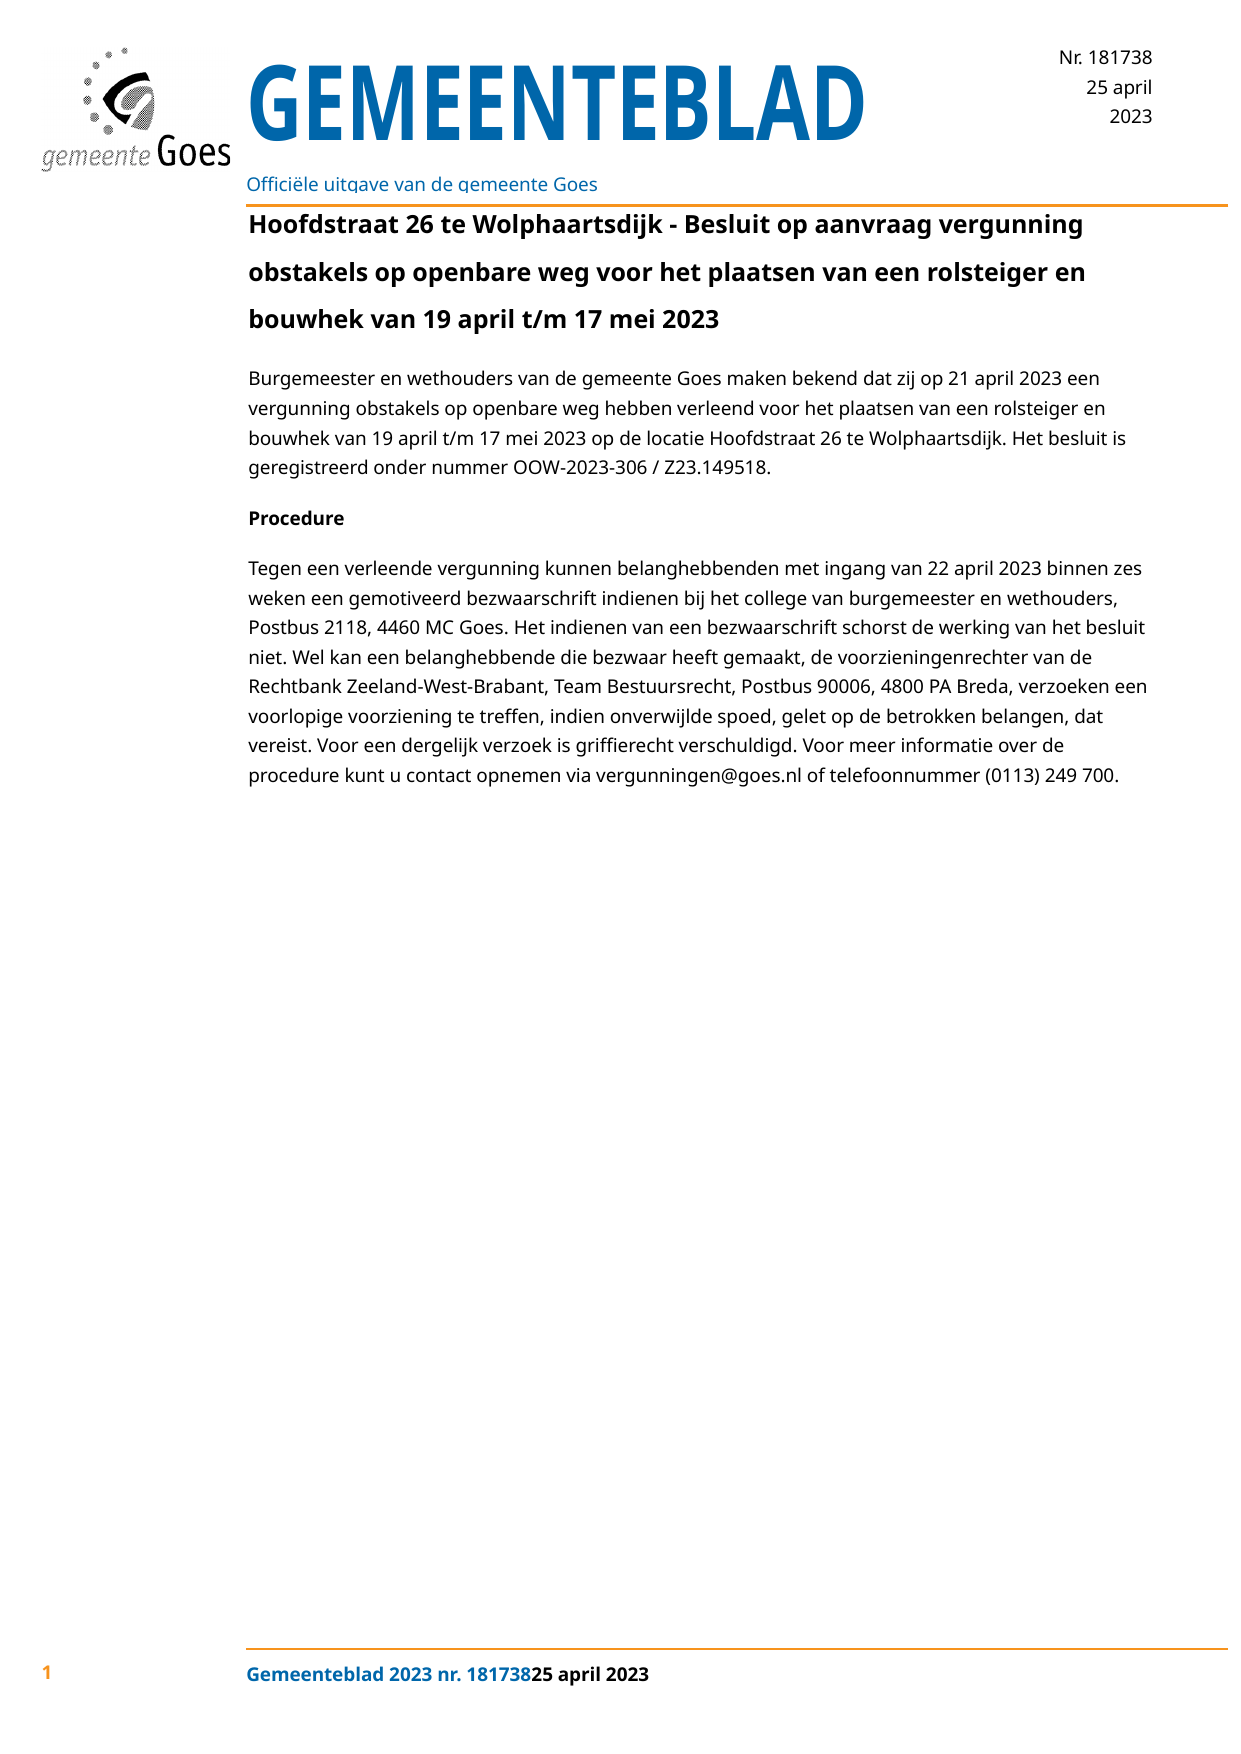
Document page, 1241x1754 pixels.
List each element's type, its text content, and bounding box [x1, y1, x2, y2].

picture [41, 47, 231, 172]
text Tegen een verleende vergunning kunnen belanghebbenden met ingang van 22 april 2023 binnen zes weken een gemotiveerd bezwaarschrift indienen bij het college van burgemeester en wethouders, Postbus 2118, 4460 MC Goes. Het indienen van een bezwaarschrift schorst de werking van het besluit niet. Wel kan een belanghebbende die bezwaar heeft gemaakt, de voorzieningenrechter van de Rechtbank Zeeland-West-Brabant, Team Bestuursrecht, Postbus 90006, 4800 PA Breda, verzoeken een voorlopige voorziening te treffen, indien onverwijlde spoed, gelet op de betrokken belangen, dat vereist. Voor een dergelijk verzoek is griffierecht verschuldigd. Voor meer informatie over de procedure kunt u contact opnemen via vergunningen@goes.nl of telefoonnummer (0113) 249 700. [248, 555, 1152, 788]
text Hoofdstraat 26 te Wolphaartsdijk - Besluit op aanvraag vergunning obstakels op openbare weg voor het plaatsen van een rolsteiger en bouwhek van 19 april t/m 17 mei 2023 [248, 207, 1152, 336]
text Procedure [248, 505, 1152, 530]
text Burgemeester en wethouders van de gemeente Goes maken bekend dat zij op 21 april 2023 een vergunning obstakels op openbare weg hebben verleend voor het plaatsen van een rolsteiger en bouwhek van 19 april t/m 17 mei 2023 op de locatie Hoofdstraat 26 te Wolphaartsdijk. Het besluit is geregistreerd onder nummer OOW-2023-306 / Z23.149518. [248, 366, 1152, 480]
